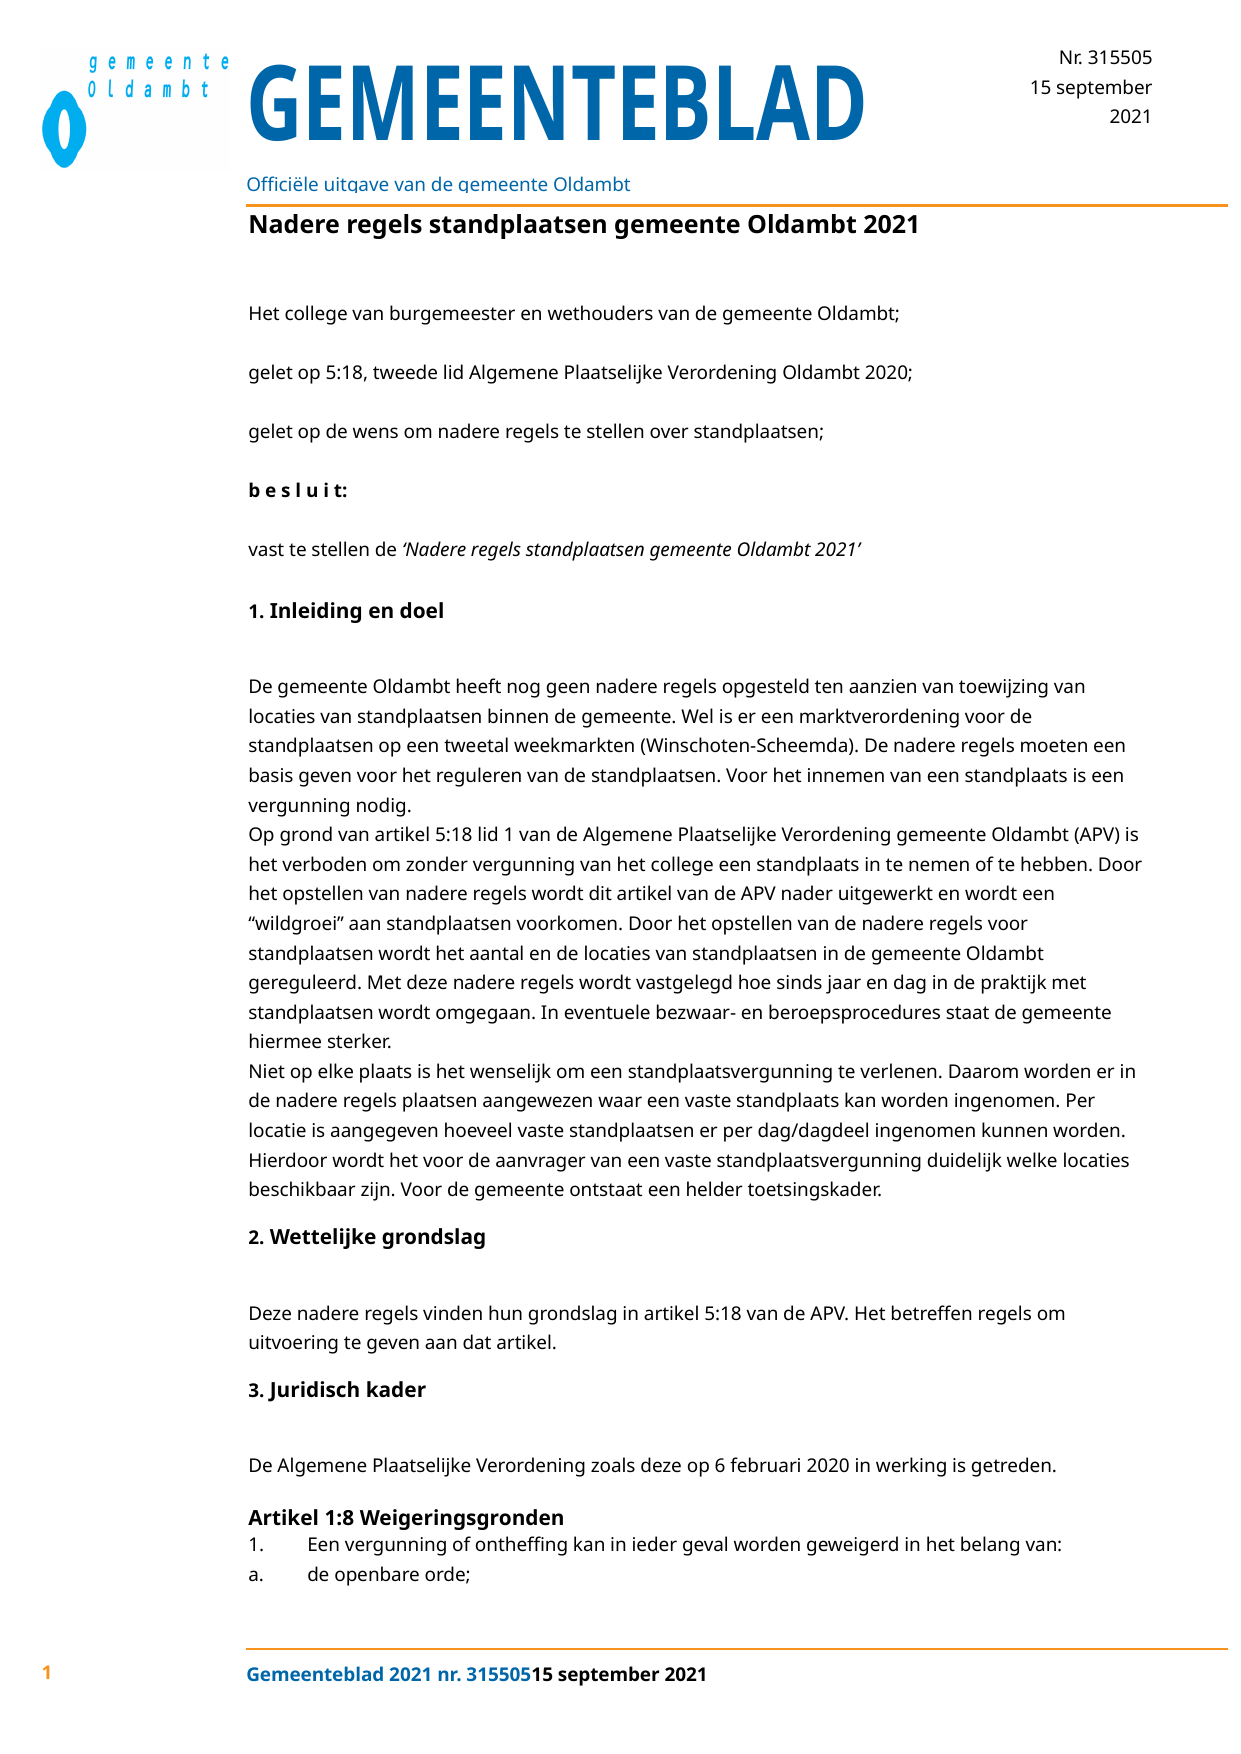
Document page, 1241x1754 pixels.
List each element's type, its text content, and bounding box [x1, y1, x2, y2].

text b e s l u i t: [248, 477, 1152, 503]
text 1. Inleiding en doel [248, 596, 1152, 624]
text Niet op elke plaats is het wenselijk om een standplaatsvergunning te verlenen. Daarom worden er in de nadere regels plaatsen aangewezen waar een vaste standplaats kan worden ingenomen. Per locatie is aangegeven hoeveel vaste standplaatsen er per dag/dagdeel ingenomen kunnen worden. Hierdoor wordt het voor de aanvrager van een vaste standplaatsvergunning duidelijk welke locaties beschikbaar zijn. Voor de gemeente ontstaat een helder toetsingskader. [248, 1058, 1152, 1202]
text Artikel 1:8 Weigeringsgronden [248, 1503, 1152, 1531]
text Deze nadere regels vinden hun grondslag in artikel 5:18 van de APV. Het betreffen regels om uitvoering te geven aan dat artikel. [248, 1300, 1152, 1355]
text gelet op de wens om nadere regels te stellen over standplaatsen; [248, 418, 1152, 444]
text De gemeente Oldambt heeft nog geen nadere regels opgesteld ten aanzien van toewijzing van locaties van standplaatsen binnen de gemeente. Wel is er een marktverordening voor de standplaatsen op een tweetal weekmarkten (Winschoten-Scheemda). De nadere regels moeten een basis geven voor het reguleren van de standplaatsen. Voor het innemen van een standplaats is een vergunning nodig. [248, 673, 1152, 817]
text Nadere regels standplaatsen gemeente Oldambt 2021 [248, 207, 1152, 241]
text Het college van burgemeester en wethouders van de gemeente Oldambt; [248, 300, 1152, 326]
text 3. Juridisch kader [248, 1375, 1152, 1403]
text 2. Wettelijke grondslag [248, 1222, 1152, 1250]
text De Algemene Plaatselijke Verordening zoals deze op 6 februari 2020 in werking is getreden. [248, 1453, 1152, 1478]
text Op grond van artikel 5:18 lid 1 van de Algemene Plaatselijke Verordening gemeente Oldambt (APV) is het verboden om zonder vergunning van het college een standplaats in te nemen of te hebben. Door het opstellen van nadere regels wordt dit artikel van de APV nader uitgewerkt en wordt een “wildgroei” aan standplaatsen voorkomen. Door het opstellen van de nadere regels voor standplaatsen wordt het aantal en de locaties van standplaatsen in de gemeente Oldambt gereguleerd. Met deze nadere regels wordt vastgelegd hoe sinds jaar en dag in de praktijk met standplaatsen wordt omgegaan. In eventuele bezwaar- en beroepsprocedures staat de gemeente hiermee sterker. [248, 821, 1152, 1054]
text vast te stellen de ‘Nadere regels standplaatsen gemeente Oldambt 2021’ [248, 537, 1152, 562]
list de openbare orde; [248, 1561, 1152, 1587]
picture [41, 47, 231, 172]
list Een vergunning of ontheffing kan in ieder geval worden geweigerd in het belang van: [248, 1531, 1152, 1557]
text gelet op 5:18, tweede lid Algemene Plaatselijke Verordening Oldambt 2020; [248, 359, 1152, 385]
